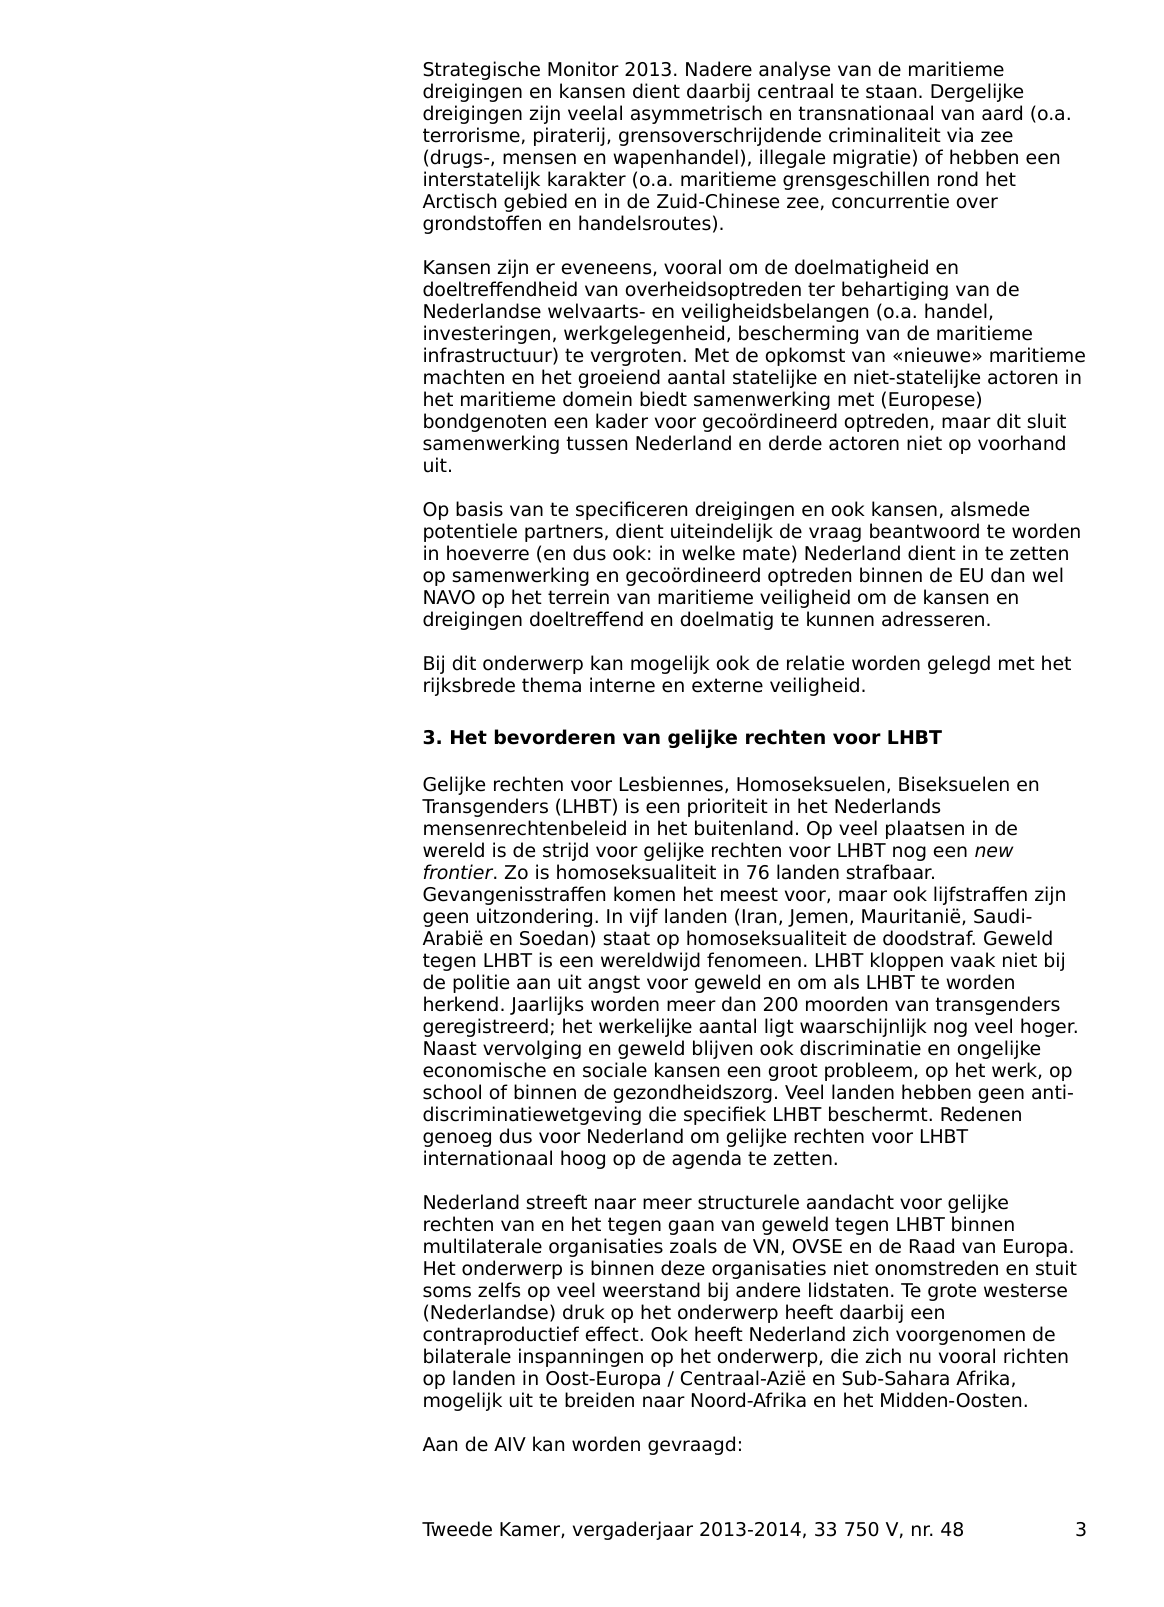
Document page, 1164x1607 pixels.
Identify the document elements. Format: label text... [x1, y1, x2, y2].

text Gelijke rechten voor Lesbiennes, Homoseksuelen, Biseksuelen en Transgenders (LHBT) is een prioriteit in het Nederlands mensenrechtenbeleid in het buitenland. Op veel plaatsen in de wereld is de strijd voor gelijke rechten voor LHBT nog een new frontier. Zo is homoseksualiteit in 76 landen strafbaar. Gevangenisstraffen komen het meest voor, maar ook lijfstraffen zijn geen uitzondering. In vijf landen (Iran, Jemen, Mauritanië, Saudi-Arabië en Soedan) staat op homoseksualiteit de doodstraf. Geweld tegen LHBT is een wereldwijd fenomeen. LHBT kloppen vaak niet bij de politie aan uit angst voor geweld en om als LHBT te worden herkend. Jaarlijks worden meer dan 200 moorden van transgenders geregistreerd; het werkelijke aantal ligt waarschijnlijk nog veel hoger. Naast vervolging en geweld blijven ook discriminatie en ongelijke economische en sociale kansen een groot probleem, op het werk, op school of binnen de gezondheidszorg. Veel landen hebben geen anti-discriminatiewetgeving die specifiek LHBT beschermt. Redenen genoeg dus voor Nederland om gelijke rechten voor LHBT internationaal hoog op de agenda te zetten. [422, 774, 1087, 1170]
subtitle 3. Het bevorderen van gelijke rechten voor LHBT [422, 727, 1087, 749]
text Nederland streeft naar meer structurele aandacht voor gelijke rechten van en het tegen gaan van geweld tegen LHBT binnen multilaterale organisaties zoals de VN, OVSE en de Raad van Europa. Het onderwerp is binnen deze organisaties niet onomstreden en stuit soms zelfs op veel weerstand bij andere lidstaten. Te grote westerse (Nederlandse) druk op het onderwerp heeft daarbij een contraproductief effect. Ook heeft Nederland zich voorgenomen de bilaterale inspanningen op het onderwerp, die zich nu vooral richten op landen in Oost-Europa / Centraal-Azië en Sub-Sahara Afrika, mogelijk uit te breiden naar Noord-Afrika en het Midden-Oosten. [422, 1192, 1087, 1412]
text Bij dit onderwerp kan mogelijk ook de relatie worden gelegd met het rijksbrede thema interne en externe veiligheid. [422, 653, 1087, 697]
text Aan de AIV kan worden gevraagd: [422, 1434, 1087, 1456]
text Kansen zijn er eveneens, vooral om de doelmatigheid en doeltreffendheid van overheidsoptreden ter behartiging van de Nederlandse welvaarts- en veiligheidsbelangen (o.a. handel, investeringen, werkgelegenheid, bescherming van de maritieme infrastructuur) te vergroten. Met de opkomst van «nieuwe» maritieme machten en het groeiend aantal statelijke en niet-statelijke actoren in het maritieme domein biedt samenwerking met (Europese) bondgenoten een kader voor gecoördineerd optreden, maar dit sluit samenwerking tussen Nederland en derde actoren niet op voorhand uit. [422, 257, 1087, 477]
text Strategische Monitor 2013. Nadere analyse van de maritieme dreigingen en kansen dient daarbij centraal te staan. Dergelijke dreigingen zijn veelal asymmetrisch en transnationaal van aard (o.a. terrorisme, piraterij, grensoverschrijdende criminaliteit via zee (drugs-, mensen en wapenhandel), illegale migratie) of hebben een interstatelijk karakter (o.a. maritieme grensgeschillen rond het Arctisch gebied en in de Zuid-Chinese zee, concurrentie over grondstoffen en handelsroutes). [422, 59, 1087, 235]
text Op basis van te specificeren dreigingen en ook kansen, alsmede potentiele partners, dient uiteindelijk de vraag beantwoord te worden in hoeverre (en dus ook: in welke mate) Nederland dient in te zetten op samenwerking en gecoördineerd optreden binnen de EU dan wel NAVO op het terrein van maritieme veiligheid om de kansen en dreigingen doeltreffend en doelmatig te kunnen adresseren. [422, 499, 1087, 631]
